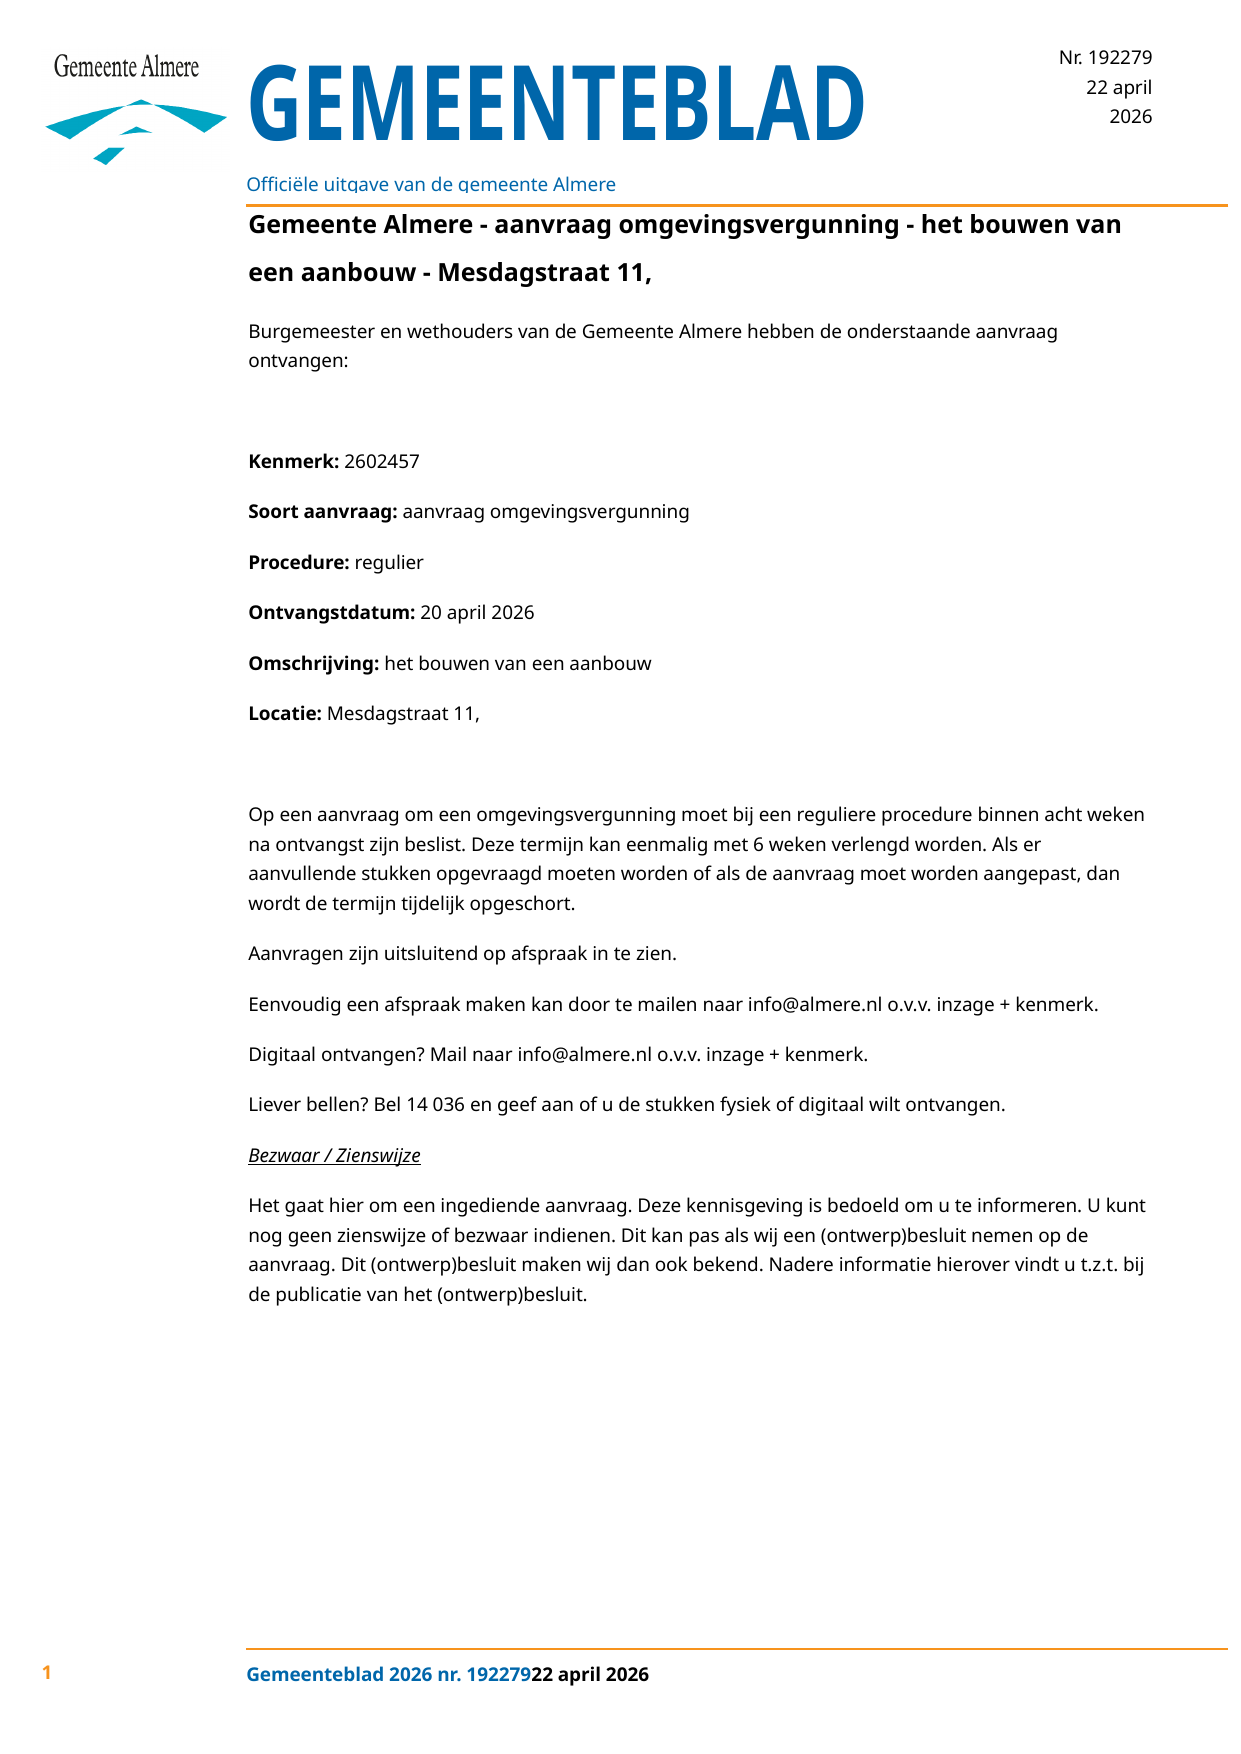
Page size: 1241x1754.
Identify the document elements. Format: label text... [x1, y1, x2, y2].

text Liever bellen? Bel 14 036 en geef aan of u de stukken fysiek of digitaal wilt ontvangen. [248, 1092, 1152, 1117]
text Het gaat hier om een ingediende aanvraag. Deze kennisgeving is bedoeld om u te informeren. U kunt nog geen zienswijze of bezwaar indienen. Dit kan pas als wij een (ontwerp)besluit nemen op de aanvraag. Dit (ontwerp)besluit maken wij dan ook bekend. Nadere informatie hierover vindt u t.z.t. bij de publicatie van het (ontwerp)besluit. [248, 1192, 1152, 1307]
picture [41, 47, 231, 172]
text Burgemeester en wethouders van de Gemeente Almere hebben de onderstaande aanvraag ontvangen: [248, 318, 1152, 373]
text Digitaal ontvangen? Mail naar info@almere.nl o.v.v. inzage + kenmerk. [248, 1041, 1152, 1067]
text Gemeente Almere - aanvraag omgevingsvergunning - het bouwen van een aanbouw - Mesdagstraat 11, [248, 207, 1152, 288]
text Soort aanvraag: aanvraag omgevingsvergunning [248, 499, 1152, 524]
text Ontvangstdatum: 20 april 2026 [248, 599, 1152, 625]
text Bezwaar / Zienswijze [248, 1142, 1152, 1168]
text Locatie: Mesdagstraat 11, [248, 700, 1152, 726]
text Procedure: regulier [248, 549, 1152, 575]
text Aanvragen zijn uitsluitend op afspraak in te zien. [248, 940, 1152, 966]
text Kenmerk: 2602457 [248, 448, 1152, 474]
text Omschrijving: het bouwen van een aanbouw [248, 650, 1152, 676]
text Eenvoudig een afspraak maken kan door te mailen naar info@almere.nl o.v.v. inzage + kenmerk. [248, 991, 1152, 1017]
text Op een aanvraag om een omgevingsvergunning moet bij een reguliere procedure binnen acht weken na ontvangst zijn beslist. Deze termijn kan eenmalig met 6 weken verlengd worden. Als er aanvullende stukken opgevraagd moeten worden of als de aanvraag moet worden aangepast, dan wordt de termijn tijdelijk opgeschort. [248, 801, 1152, 916]
